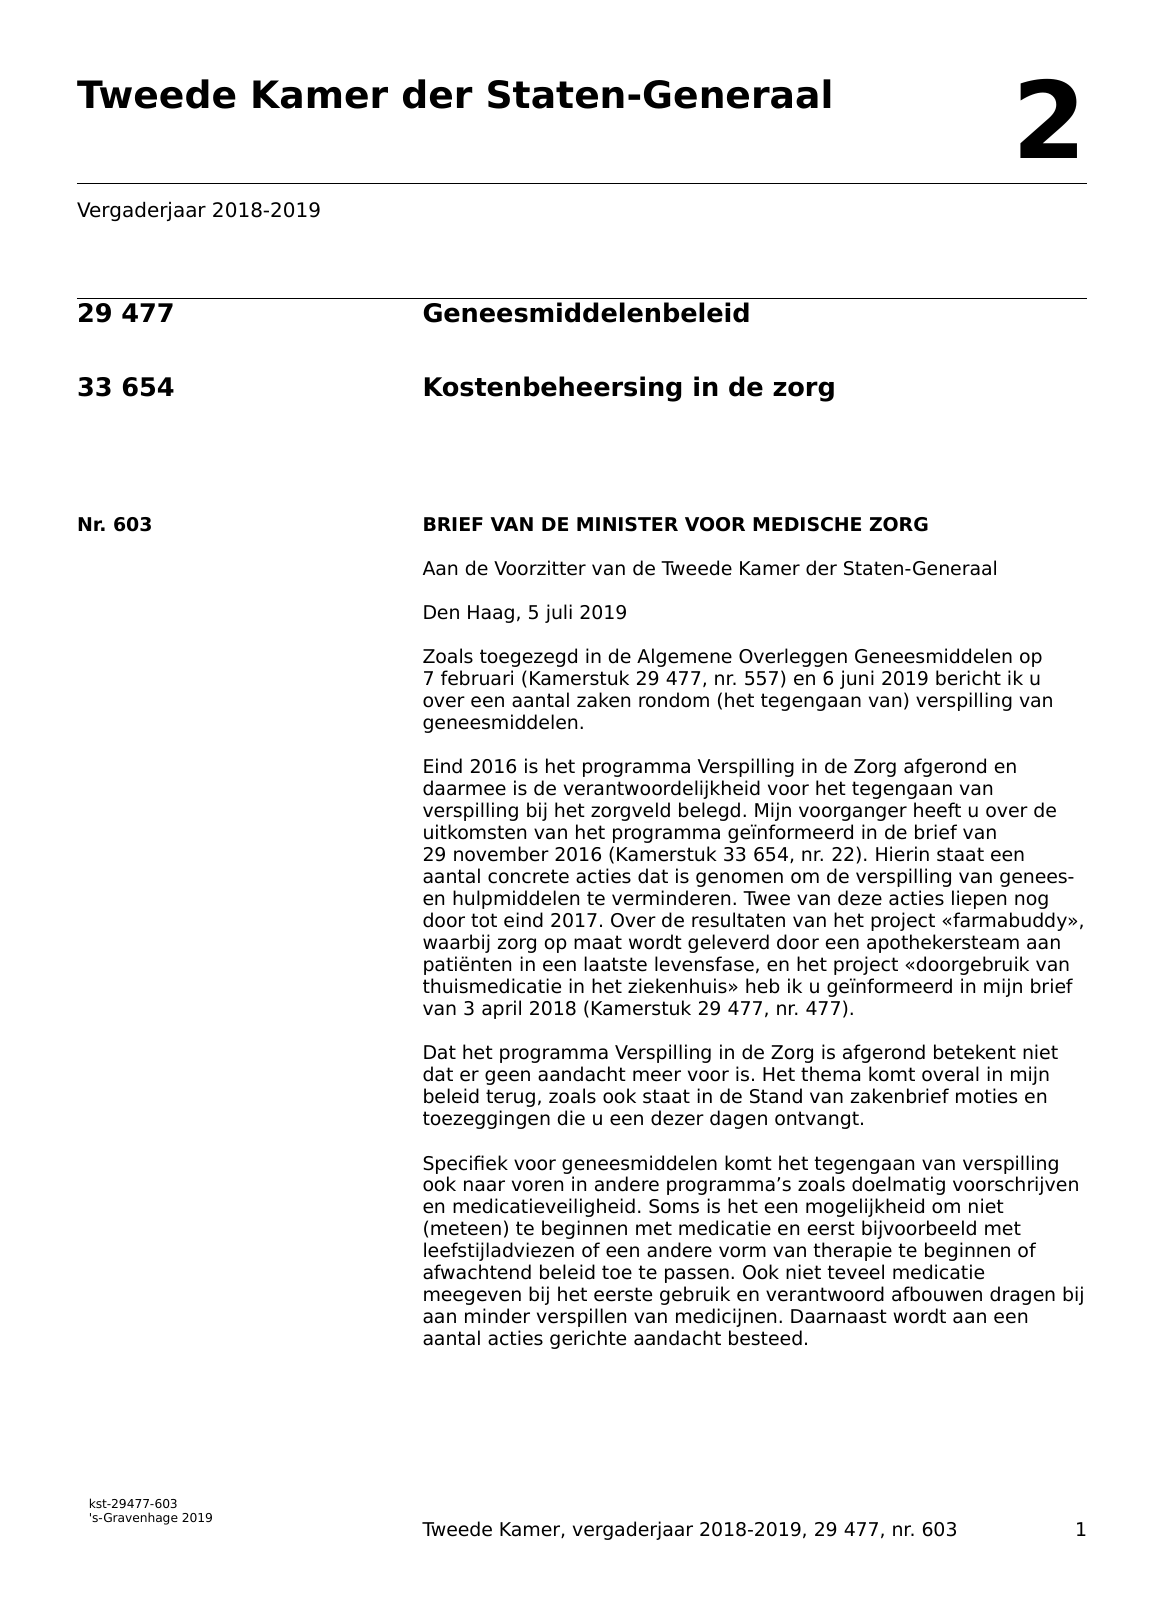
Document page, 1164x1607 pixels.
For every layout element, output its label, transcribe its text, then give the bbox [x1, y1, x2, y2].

table_cell Vergaderjaar 2018-2019 [77, 184, 1087, 298]
text Zoals toegezegd in de Algemene Overleggen Geneesmiddelen op 7 februari (Kamerstuk 29 477, nr. 557) en 6 juni 2019 bericht ik u over een aantal zaken rondom (het tegengaan van) verspilling van geneesmiddelen. [422, 646, 1087, 734]
text Specifiek voor geneesmiddelen komt het tegengaan van verspilling ook naar voren in andere programma’s zoals doelmatig voorschrijven en medicatieveiligheid. Soms is het een mogelijkheid om niet (meteen) te beginnen met medicatie en eerst bijvoorbeeld met leefstijladviezen of een andere vorm van therapie te beginnen of afwachtend beleid toe te passen. Ook niet teveel medicatie meegeven bij het eerste gebruik en verantwoord afbouwen dragen bij aan minder verspillen van medicijnen. Daarnaast wordt aan een aantal acties gerichte aandacht besteed. [422, 1152, 1087, 1350]
table_header Tweede Kamer der Staten-Generaal [77, 59, 886, 183]
text Aan de Voorzitter van de Tweede Kamer der Staten-Generaal [422, 558, 1087, 580]
subtitle Nr. 603 BRIEF VAN DE MINISTER VOOR MEDISCHE ZORG [77, 514, 1087, 536]
table_header 2 [886, 59, 1087, 183]
subtitle 33 654 Kostenbeheersing in de zorg [77, 373, 1087, 403]
subtitle 29 477 Geneesmiddelenbeleid [77, 299, 1087, 329]
text kst-29477-603 [88, 1497, 323, 1511]
text Eind 2016 is het programma Verspilling in de Zorg afgerond en daarmee is de verantwoordelijkheid voor het tegengaan van verspilling bij het zorgveld belegd. Mijn voorganger heeft u over de uitkomsten van het programma geïnformeerd in de brief van 29 november 2016 (Kamerstuk 33 654, nr. 22). Hierin staat een aantal concrete acties dat is genomen om de verspilling van genees- en hulpmiddelen te verminderen. Twee van deze acties liepen nog door tot eind 2017. Over de resultaten van het project «farmabuddy», waarbij zorg op maat wordt geleverd door een apothekersteam aan patiënten in een laatste levensfase, en het project «doorgebruik van thuismedicatie in het ziekenhuis» heb ik u geïnformeerd in mijn brief van 3 april 2018 (Kamerstuk 29 477, nr. 477). [422, 756, 1087, 1020]
text Dat het programma Verspilling in de Zorg is afgerond betekent niet dat er geen aandacht meer voor is. Het thema komt overal in mijn beleid terug, zoals ook staat in de Stand van zakenbrief moties en toezeggingen die u een dezer dagen ontvangt. [422, 1042, 1087, 1130]
text Den Haag, 5 juli 2019 [422, 602, 1087, 624]
text 's-Gravenhage 2019 [88, 1511, 323, 1525]
